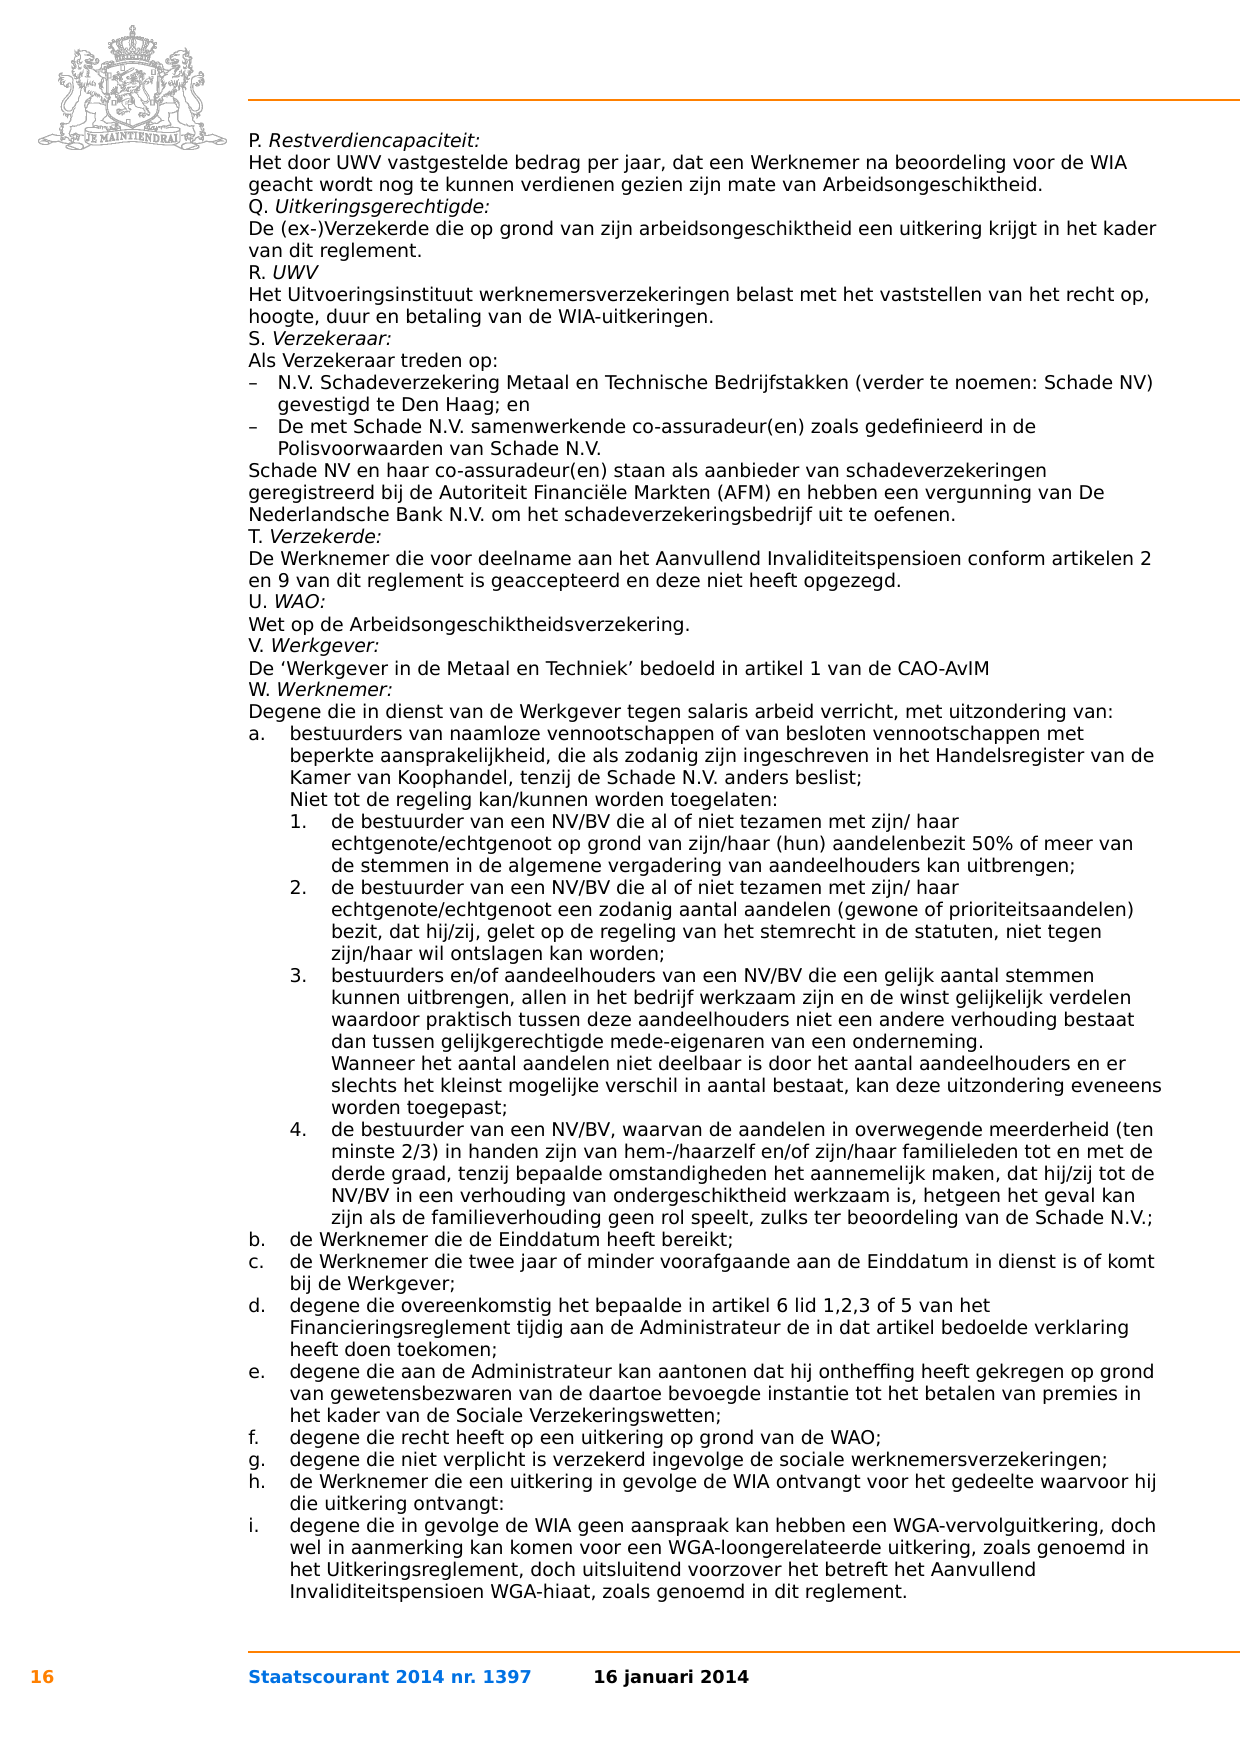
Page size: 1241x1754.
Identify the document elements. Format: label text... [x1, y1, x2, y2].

text 4. de bestuurder van een NV/BV, waarvan de aandelen in overwegende meerderheid (ten minste 2/3) in handen zijn van hem-/haarzelf en/of zijn/haar familieleden tot en met de derde graad, tenzij bepaalde omstandigheden het aannemelijk maken, dat hij/zij tot de NV/BV in een verhouding van ondergeschiktheid werkzaam is, hetgeen het geval kan zijn als de familieverhouding geen rol speelt, zulks ter beoordeling van de Schade N.V.; [289, 1119, 1163, 1229]
text Schade NV en haar co-assuradeur(en) staan als aanbieder van schadeverzekeringen geregistreerd bij de Autoriteit Financiële Markten (AFM) en hebben een vergunning van De Nederlandsche Bank N.V. om het schadeverzekeringsbedrijf uit te oefenen. [248, 459, 1163, 526]
text – N.V. Schadeverzekering Metaal en Technische Bedrijfstakken (verder te noemen: Schade NV) gevestigd te Den Haag; en [248, 372, 1163, 416]
text Niet tot de regeling kan/kunnen worden toegelaten: [289, 789, 1163, 811]
text e. degene die aan de Administrateur kan aantonen dat hij ontheffing heeft gekregen op grond van gewetensbezwaren van de daartoe bevoegde instantie tot het betalen van premies in het kader van de Sociale Verzekeringswetten; [248, 1361, 1163, 1427]
text i. degene die in gevolge de WIA geen aanspraak kan hebben een WGA-vervolguitkering, doch wel in aanmerking kan komen voor een WGA-loongerelateerde uitkering, zoals genoemd in het Uitkeringsreglement, doch uitsluitend voorzover het betreft het Aanvullend Invaliditeitspensioen WGA-hiaat, zoals genoemd in dit reglement. [248, 1514, 1163, 1602]
text S. Verzekeraar: [248, 328, 1163, 350]
text c. de Werknemer die twee jaar of minder voorafgaande aan de Einddatum in dienst is of komt bij de Werkgever; [248, 1251, 1163, 1295]
text b. de Werknemer die de Einddatum heeft bereikt; [248, 1229, 1163, 1251]
text 3. bestuurders en/of aandeelhouders van een NV/BV die een gelijk aantal stemmen kunnen uitbrengen, allen in het bedrijf werkzaam zijn en de winst gelijkelijk verdelen waardoor praktisch tussen deze aandeelhouders niet een andere verhouding bestaat dan tussen gelijkgerechtigde mede-eigenaren van een onderneming. [289, 965, 1163, 1053]
text h. de Werknemer die een uitkering in gevolge de WIA ontvangt voor het gedeelte waarvoor hij die uitkering ontvangt: [248, 1471, 1163, 1514]
text a. bestuurders van naamloze vennootschappen of van besloten vennootschappen met beperkte aansprakelijkheid, die als zodanig zijn ingeschreven in het Handelsregister van de Kamer van Koophandel, tenzij de Schade N.V. anders beslist; [248, 723, 1163, 789]
text De Werknemer die voor deelname aan het Aanvullend Invaliditeitspensioen conform artikelen 2 en 9 van dit reglement is geaccepteerd en deze niet heeft opgezegd. [248, 547, 1163, 591]
text 1. de bestuurder van een NV/BV die al of niet tezamen met zijn/ haar echtgenote/echtgenoot op grond van zijn/haar (hun) aandelenbezit 50% of meer van de stemmen in de algemene vergadering van aandeelhouders kan uitbrengen; [289, 811, 1163, 877]
text 2. de bestuurder van een NV/BV die al of niet tezamen met zijn/ haar echtgenote/echtgenoot een zodanig aantal aandelen (gewone of prioriteitsaandelen) bezit, dat hij/zij, gelet op de regeling van het stemrecht in de statuten, niet tegen zijn/haar wil ontslagen kan worden; [289, 877, 1163, 965]
text – De met Schade N.V. samenwerkende co-assuradeur(en) zoals gedefinieerd in de Polisvoorwaarden van Schade N.V. [248, 416, 1163, 459]
text W. Werknemer: [248, 679, 1163, 701]
text De ‘Werkgever in de Metaal en Techniek’ bedoeld in artikel 1 van de CAO-AvIM [248, 657, 1163, 679]
text T. Verzekerde: [248, 526, 1163, 547]
text Het door UWV vastgestelde bedrag per jaar, dat een Werknemer na beoordeling voor de WIA geacht wordt nog te kunnen verdienen gezien zijn mate van Arbeidsongeschiktheid. [248, 152, 1163, 196]
text d. degene die overeenkomstig het bepaalde in artikel 6 lid 1,2,3 of 5 van het Financieringsreglement tijdig aan de Administrateur de in dat artikel bedoelde verklaring heeft doen toekomen; [248, 1295, 1163, 1361]
text Q. Uitkeringsgerechtigde: [248, 196, 1163, 218]
text g. degene die niet verplicht is verzekerd ingevolge de sociale werknemersverzekeringen; [248, 1449, 1163, 1471]
text Wet op de Arbeidsongeschiktheidsverzekering. [248, 613, 1163, 635]
text Het Uitvoeringsinstituut werknemersverzekeringen belast met het vaststellen van het recht op, hoogte, duur en betaling van de WIA-uitkeringen. [248, 284, 1163, 328]
picture [38, 25, 227, 150]
text U. WAO: [248, 591, 1163, 613]
text V. Werkgever: [248, 635, 1163, 657]
text De (ex-)Verzekerde die op grond van zijn arbeidsongeschiktheid een uitkering krijgt in het kader van dit reglement. [248, 218, 1163, 262]
text Als Verzekeraar treden op: [248, 350, 1163, 372]
text f. degene die recht heeft op een uitkering op grond van de WAO; [248, 1427, 1163, 1449]
text R. UWV [248, 262, 1163, 284]
text Wanneer het aantal aandelen niet deelbaar is door het aantal aandeelhouders en er slechts het kleinst mogelijke verschil in aantal bestaat, kan deze uitzondering eveneens worden toegepast; [331, 1053, 1163, 1119]
text P. Restverdiencapaciteit: [248, 130, 1163, 152]
text Degene die in dienst van de Werkgever tegen salaris arbeid verricht, met uitzondering van: [248, 701, 1163, 723]
